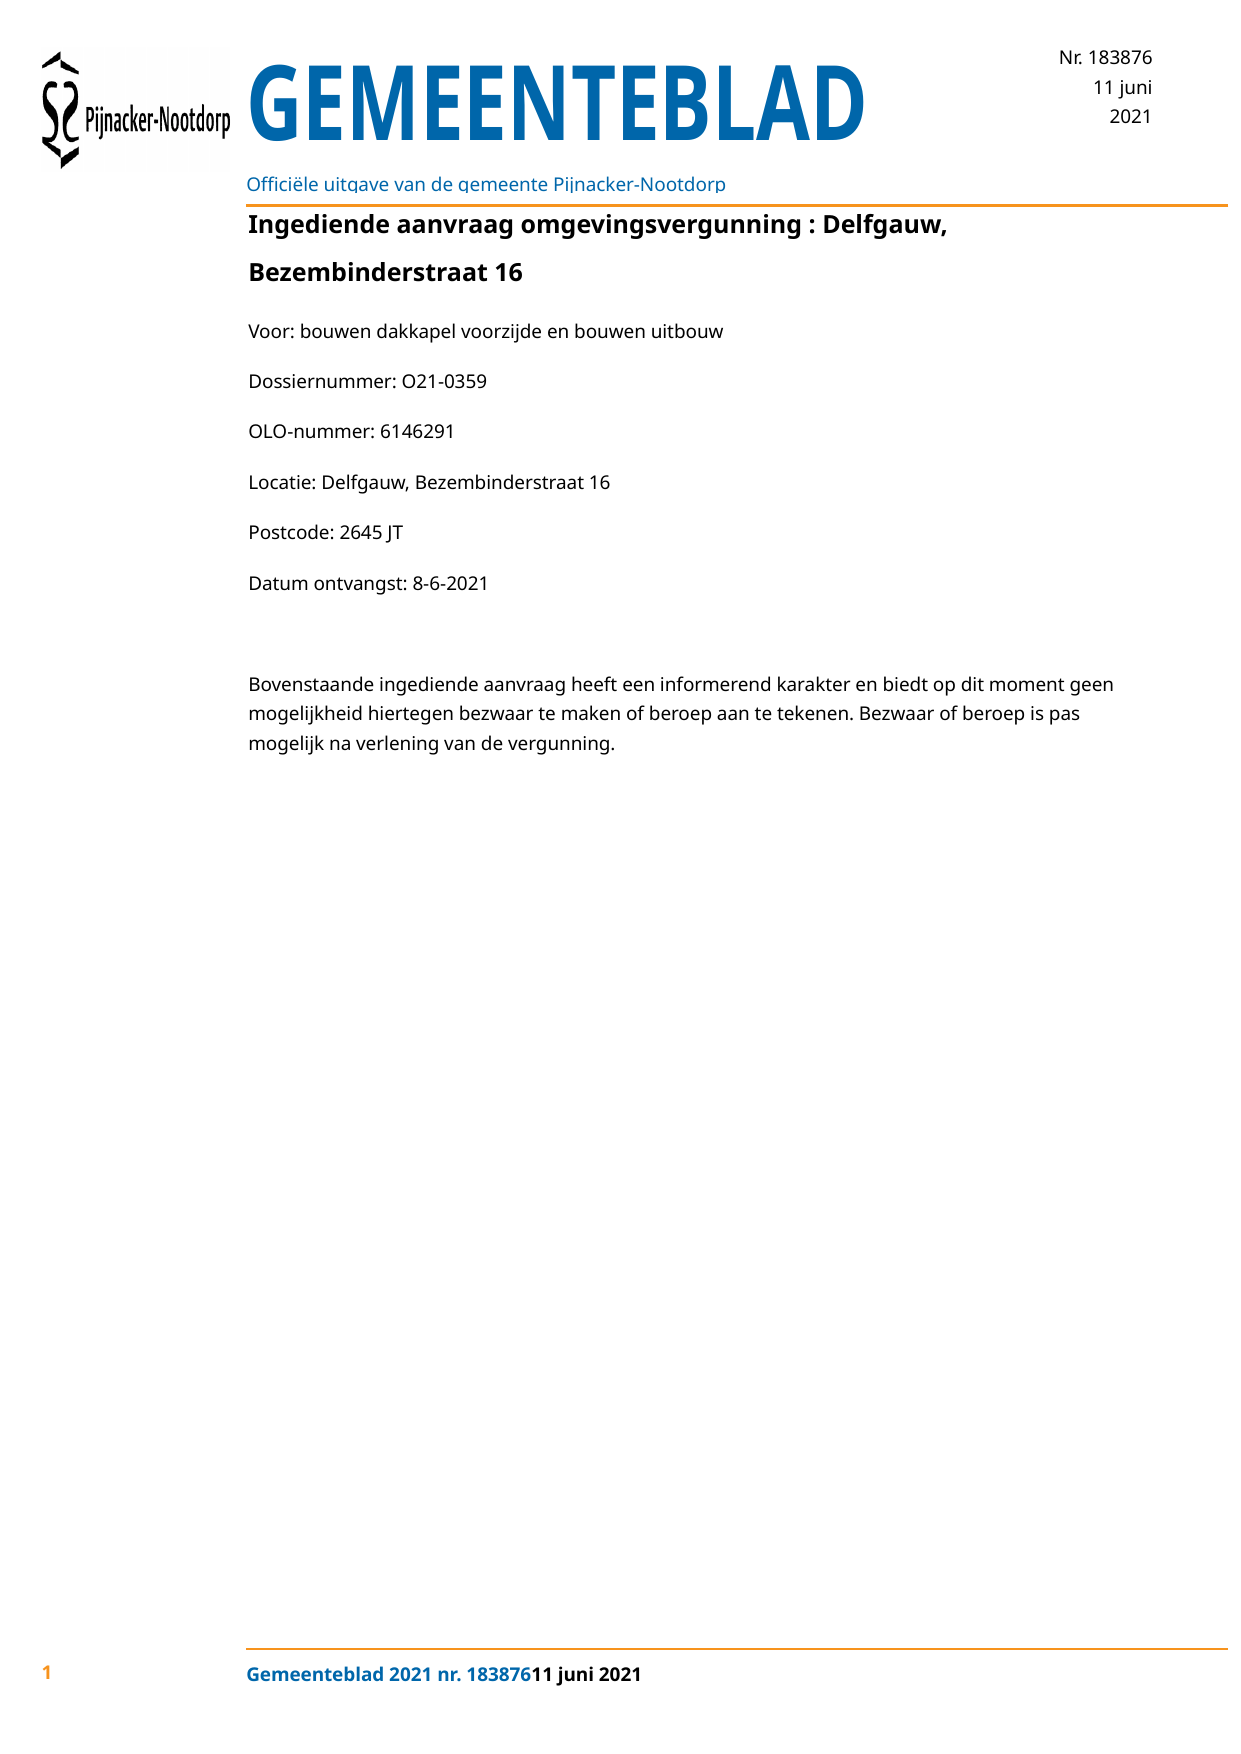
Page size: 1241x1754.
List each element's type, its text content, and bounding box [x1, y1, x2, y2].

text Bovenstaande ingediende aanvraag heeft een informerend karakter en biedt op dit moment geen mogelijkheid hiertegen bezwaar te maken of beroep aan te tekenen. Bezwaar of beroep is pas mogelijk na verlening van de vergunning. [248, 671, 1152, 756]
text OLO-nummer: 6146291 [248, 419, 1152, 444]
text Dossiernummer: O21-0359 [248, 368, 1152, 394]
text Datum ontvangst: 8-6-2021 [248, 570, 1152, 596]
text Ingediende aanvraag omgevingsvergunning : Delfgauw, Bezembinderstraat 16 [248, 207, 1152, 288]
text Voor: bouwen dakkapel voorzijde en bouwen uitbouw [248, 318, 1152, 344]
text Postcode: 2645 JT [248, 519, 1152, 545]
text Locatie: Delfgauw, Bezembinderstraat 16 [248, 469, 1152, 495]
picture [41, 47, 231, 172]
